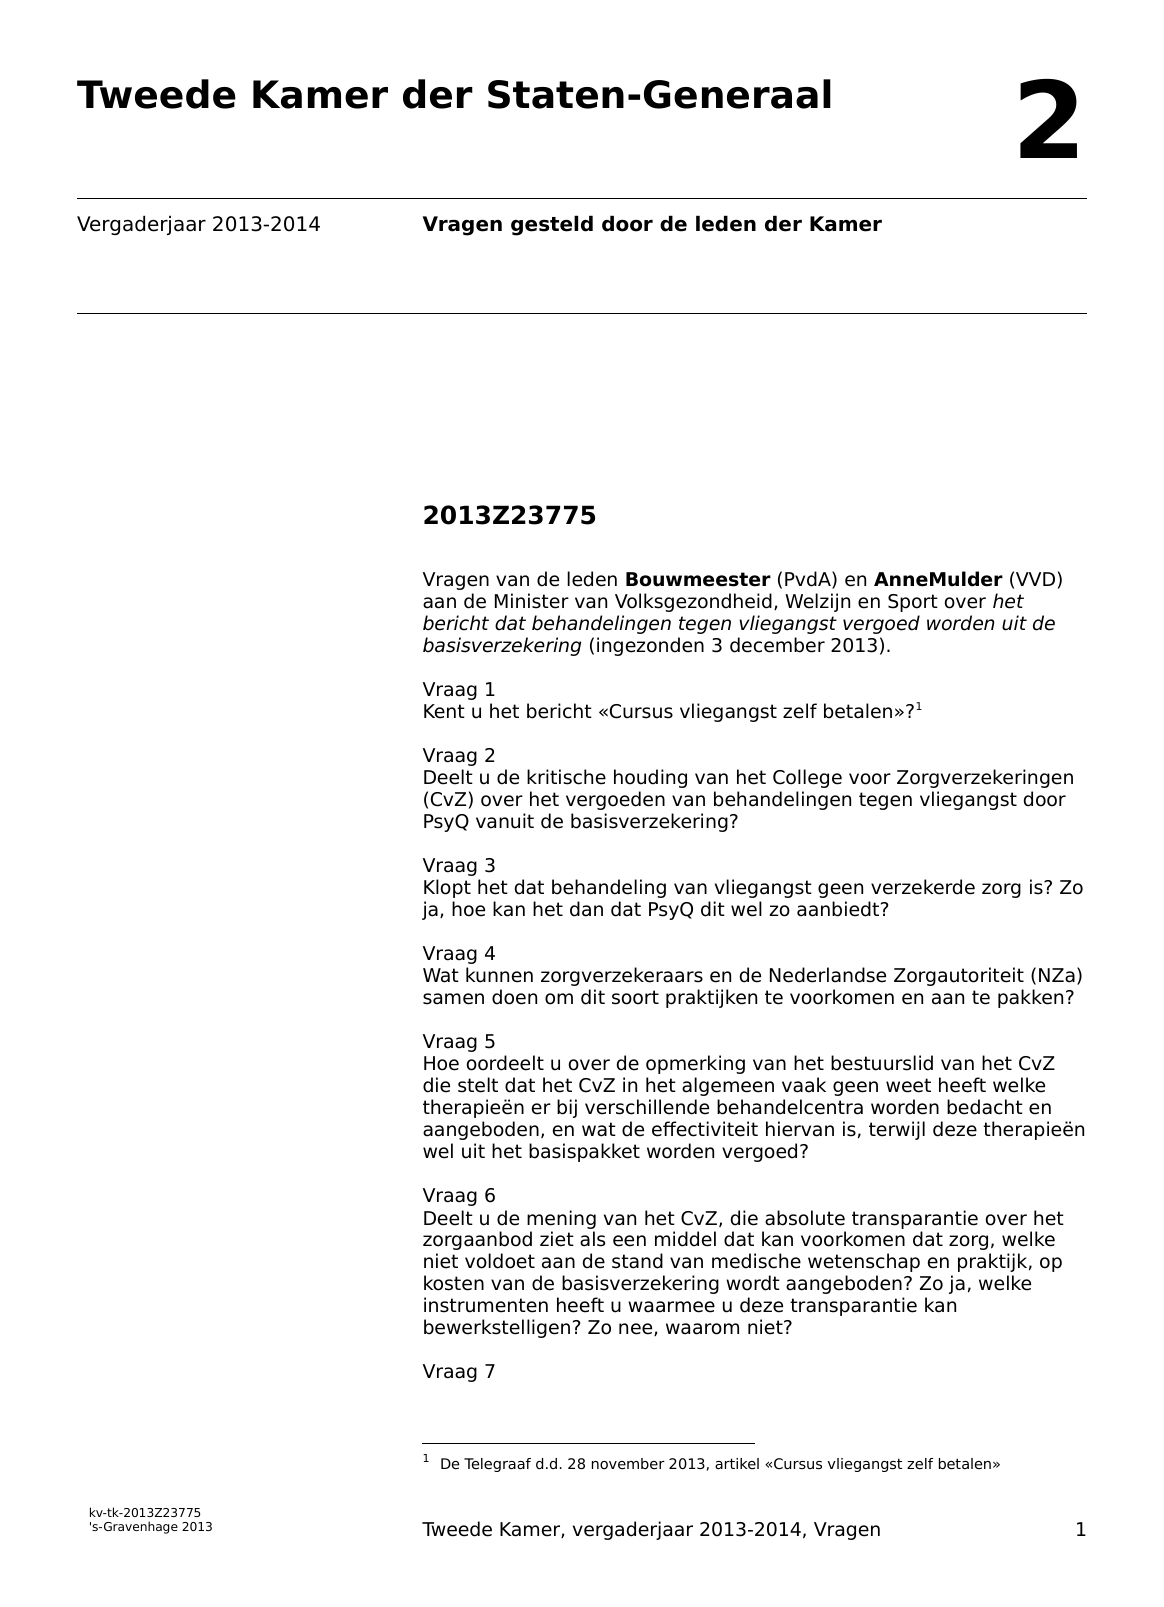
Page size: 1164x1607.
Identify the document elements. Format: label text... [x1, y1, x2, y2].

text Deelt u de mening van het CvZ, die absolute transparantie over het zorgaanbod ziet als een middel dat kan voorkomen dat zorg, welke niet voldoet aan de stand van medische wetenschap en praktijk, op kosten van de basisverzekering wordt aangeboden? Zo ja, welke instrumenten heeft u waarmee u deze transparantie kan bewerkstelligen? Zo nee, waarom niet? [422, 1207, 1087, 1339]
text Vraag 6 [422, 1185, 1087, 1207]
text Vraag 4 [422, 943, 1087, 965]
text Vraag 7 [422, 1361, 1087, 1383]
text Wat kunnen zorgverzekeraars en de Nederlandse Zorgautoriteit (NZa) samen doen om dit soort praktijken te voorkomen en aan te pakken? [422, 965, 1087, 1009]
text Vraag 5 [422, 1031, 1087, 1053]
text Vraag 3 [422, 855, 1087, 877]
table_cell Vragen gesteld door de leden der Kamer [422, 199, 1087, 313]
text Hoe oordeelt u over de opmerking van het bestuurslid van het CvZ die stelt dat het CvZ in het algemeen vaak geen weet heeft welke therapieën er bij verschillende behandelcentra worden bedacht en aangeboden, en wat de effectiviteit hiervan is, terwijl deze therapieën wel uit het basispakket worden vergoed? [422, 1053, 1087, 1163]
text Deelt u de kritische houding van het College voor Zorgverzekeringen (CvZ) over het vergoeden van behandelingen tegen vliegangst door PsyQ vanuit de basisverzekering? [422, 767, 1087, 833]
text 2013Z23775 [422, 501, 1087, 531]
table_header 2 [886, 59, 1087, 198]
text 's-Gravenhage 2013 [88, 1520, 323, 1534]
table_header Tweede Kamer der Staten-Generaal [77, 59, 886, 198]
text kv-tk-2013Z23775 [88, 1506, 323, 1520]
text Klopt het dat behandeling van vliegangst geen verzekerde zorg is? Zo ja, hoe kan het dan dat PsyQ dit wel zo aanbiedt? [422, 877, 1087, 921]
text Vraag 1 [422, 679, 1087, 701]
text Vraag 2 [422, 745, 1087, 767]
text De Telegraaf d.d. 28 november 2013, artikel «Cursus vliegangst zelf betalen» [422, 1452, 1087, 1474]
text Vragen van de leden Bouwmeester (PvdA) en AnneMulder (VVD) aan de Minister van Volksgezondheid, Welzijn en Sport over het bericht dat behandelingen tegen vliegangst vergoed worden uit de basisverzekering (ingezonden 3 december 2013). [422, 569, 1087, 657]
text Kent u het bericht «Cursus vliegangst zelf betalen»? [422, 701, 1087, 723]
table_cell Vergaderjaar 2013-2014 [77, 199, 422, 313]
